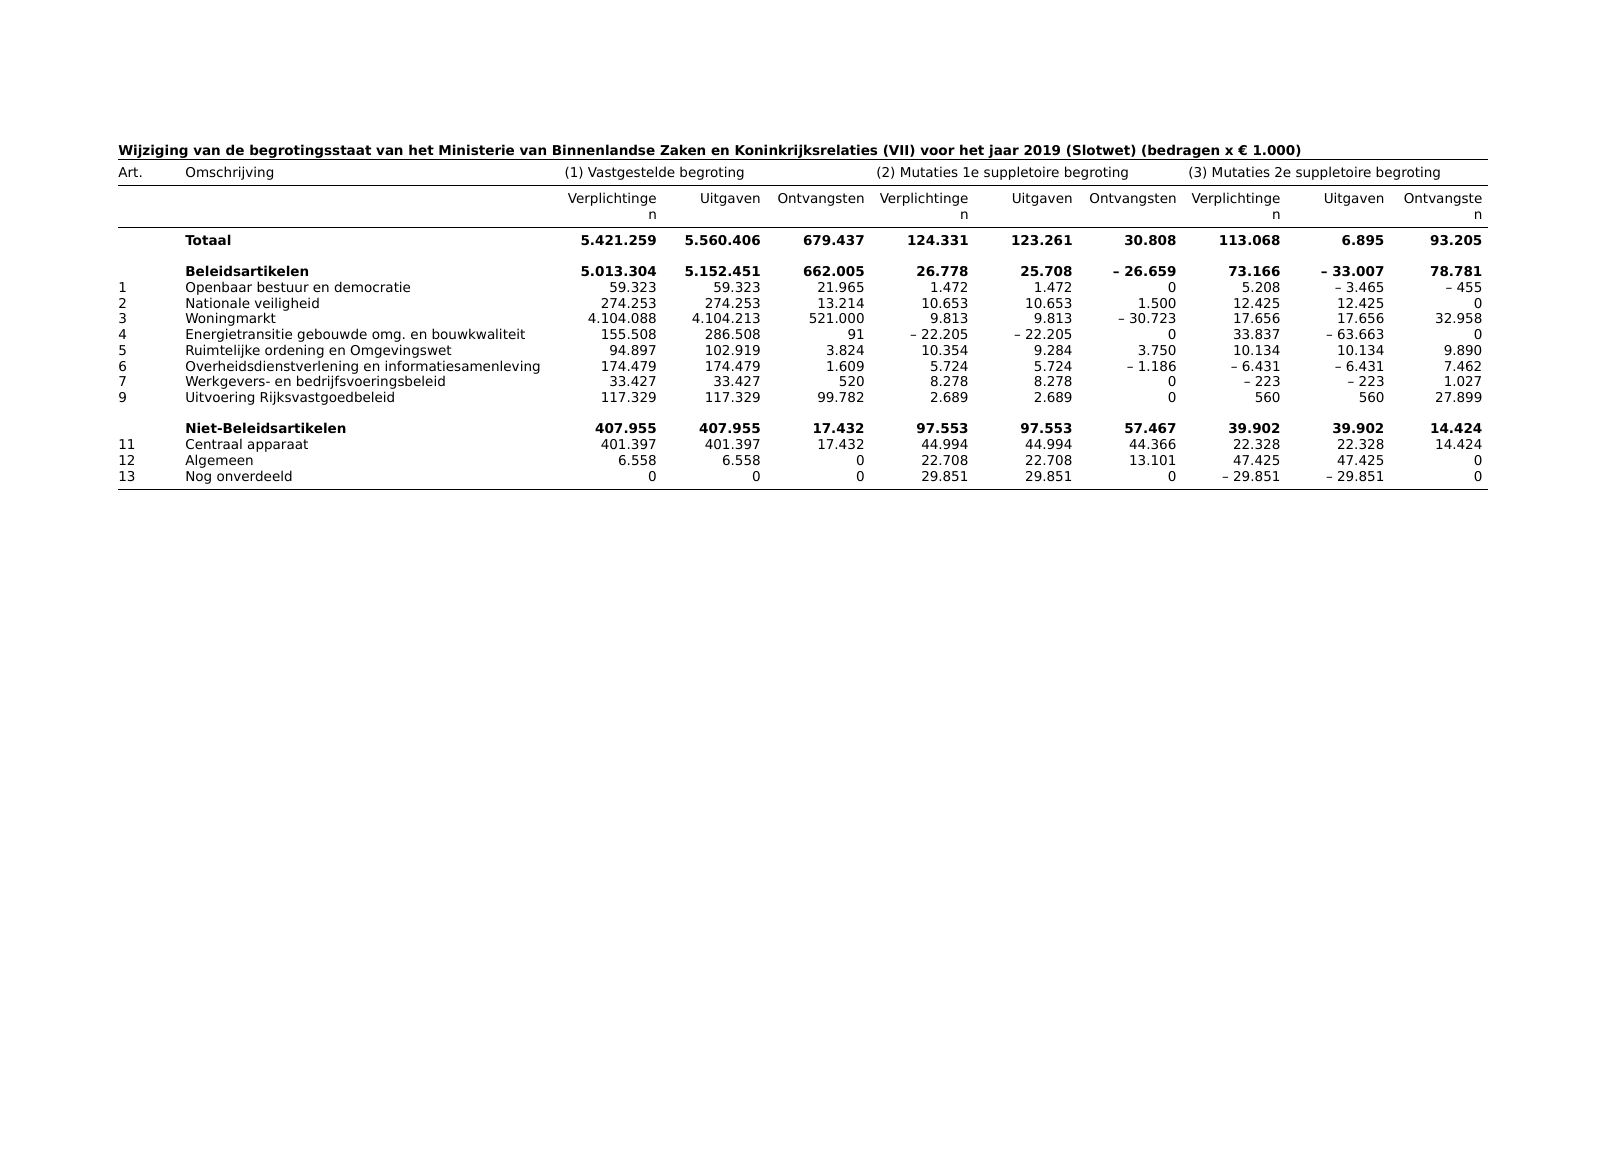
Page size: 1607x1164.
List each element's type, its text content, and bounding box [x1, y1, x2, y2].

table_cell 10.354 [870, 343, 974, 358]
table_cell – 223 [1182, 374, 1286, 390]
table_cell 22.708 [870, 453, 974, 468]
table_cell 30.808 [1078, 228, 1182, 248]
table_cell Verplichtingen [1182, 186, 1286, 227]
table_cell 0 [1078, 327, 1182, 343]
table_cell – 6.431 [1182, 359, 1286, 374]
table_cell Algemeen [179, 453, 558, 468]
table_cell (3) Mutaties 2e suppletoire begroting [1182, 160, 1488, 185]
table_cell 0 [766, 453, 870, 468]
table_cell [870, 248, 974, 264]
table_cell 113.068 [1182, 228, 1286, 248]
table_cell 123.261 [974, 228, 1078, 248]
table_cell 124.331 [870, 228, 974, 248]
table_cell Uitvoering Rijksvastgoedbeleid [179, 390, 558, 406]
table_cell 4.104.088 [559, 311, 662, 327]
table_cell 0 [1390, 296, 1488, 311]
table_cell 10.653 [870, 296, 974, 311]
table_cell 155.508 [559, 327, 662, 343]
table_cell [1078, 406, 1182, 421]
table_cell 27.899 [1390, 390, 1488, 406]
table_cell 94.897 [559, 343, 662, 358]
table_cell – 6.431 [1286, 359, 1390, 374]
table_cell 5.208 [1182, 280, 1286, 296]
table_cell 21.965 [766, 280, 870, 296]
table_cell [179, 248, 558, 264]
table_cell 5.560.406 [663, 228, 766, 248]
table_cell – 3.465 [1286, 280, 1390, 296]
table_cell 9.813 [870, 311, 974, 327]
table_cell 13.214 [766, 296, 870, 311]
table_cell 47.425 [1286, 453, 1390, 468]
table_cell 286.508 [663, 327, 766, 343]
table_cell 560 [1182, 390, 1286, 406]
table_cell Overheidsdienstverlening en informatiesamenleving [179, 359, 558, 374]
table_cell Nationale veiligheid [179, 296, 558, 311]
table_cell 117.329 [663, 390, 766, 406]
table_cell Ruimtelijke ordening en Omgevingswet [179, 343, 558, 358]
table_cell [118, 248, 179, 264]
table_cell 14.424 [1390, 437, 1488, 453]
table_cell 12.425 [1286, 296, 1390, 311]
table_cell 73.166 [1182, 264, 1286, 280]
table_cell 520 [766, 374, 870, 390]
table_cell 0 [559, 469, 662, 489]
table_cell [118, 264, 179, 280]
table_cell Openbaar bestuur en democratie [179, 280, 558, 296]
table_cell – 29.851 [1286, 469, 1390, 489]
table_cell 679.437 [766, 228, 870, 248]
table_cell Verplichtingen [870, 186, 974, 227]
table_cell [974, 406, 1078, 421]
table_cell 560 [1286, 390, 1390, 406]
table_cell 102.919 [663, 343, 766, 358]
table_cell [1078, 248, 1182, 264]
table_cell 1.472 [974, 280, 1078, 296]
table_cell Ontvangsten [766, 186, 870, 227]
table_cell 3.750 [1078, 343, 1182, 358]
table_cell 7 [118, 374, 179, 390]
table_cell 2.689 [974, 390, 1078, 406]
table_cell 29.851 [974, 469, 1078, 489]
table_cell Centraal apparaat [179, 437, 558, 453]
table_cell – 33.007 [1286, 264, 1390, 280]
table_cell (2) Mutaties 1e suppletoire begroting [870, 160, 1182, 185]
table_cell 5.724 [870, 359, 974, 374]
table_cell 117.329 [559, 390, 662, 406]
table_cell 0 [1390, 327, 1488, 343]
table_cell [118, 186, 179, 227]
table_cell – 63.663 [1286, 327, 1390, 343]
table_cell 14.424 [1390, 421, 1488, 437]
table_cell [118, 421, 179, 437]
table_cell – 22.205 [974, 327, 1078, 343]
table_cell 0 [1390, 453, 1488, 468]
table_cell 57.467 [1078, 421, 1182, 437]
table_cell 6.895 [1286, 228, 1390, 248]
table_cell 0 [1078, 469, 1182, 489]
table_cell 59.323 [559, 280, 662, 296]
table_cell 10.653 [974, 296, 1078, 311]
table_cell 0 [1078, 390, 1182, 406]
table_cell 274.253 [663, 296, 766, 311]
table_cell 5 [118, 343, 179, 358]
table_cell 8.278 [974, 374, 1078, 390]
table_cell 99.782 [766, 390, 870, 406]
table_cell 78.781 [1390, 264, 1488, 280]
table_cell [118, 228, 179, 248]
table_cell 25.708 [974, 264, 1078, 280]
table_cell Ontvangsten [1390, 186, 1488, 227]
table_cell [1182, 248, 1286, 264]
table_cell 39.902 [1286, 421, 1390, 437]
table_cell 407.955 [559, 421, 662, 437]
table_cell [870, 406, 974, 421]
table_cell 407.955 [663, 421, 766, 437]
table_cell 17.432 [766, 421, 870, 437]
table_cell [559, 248, 662, 264]
table_cell [1182, 406, 1286, 421]
table_cell – 26.659 [1078, 264, 1182, 280]
table_cell 6.558 [559, 453, 662, 468]
table_cell 5.152.451 [663, 264, 766, 280]
table_cell Werkgevers- en bedrijfsvoeringsbeleid [179, 374, 558, 390]
table_cell 39.902 [1182, 421, 1286, 437]
table_cell [179, 406, 558, 421]
table_cell 4.104.213 [663, 311, 766, 327]
table_cell 6 [118, 359, 179, 374]
table_cell 521.000 [766, 311, 870, 327]
table_cell 22.328 [1286, 437, 1390, 453]
table_cell (1) Vastgestelde begroting [559, 160, 870, 185]
table_cell – 30.723 [1078, 311, 1182, 327]
table_cell – 29.851 [1182, 469, 1286, 489]
table_cell 6.558 [663, 453, 766, 468]
table_cell [1286, 248, 1390, 264]
table_cell 17.656 [1286, 311, 1390, 327]
table_cell 17.432 [766, 437, 870, 453]
table_cell 3.824 [766, 343, 870, 358]
table_cell 174.479 [663, 359, 766, 374]
table_cell [974, 248, 1078, 264]
table_cell – 223 [1286, 374, 1390, 390]
table_cell 1 [118, 280, 179, 296]
table_cell 22.708 [974, 453, 1078, 468]
table_cell 274.253 [559, 296, 662, 311]
table_cell 10.134 [1286, 343, 1390, 358]
table_cell Woningmarkt [179, 311, 558, 327]
table_cell Totaal [179, 228, 558, 248]
table_cell Energietransitie gebouwde omg. en bouwkwaliteit [179, 327, 558, 343]
table_cell Ontvangsten [1078, 186, 1182, 227]
table_cell 97.553 [974, 421, 1078, 437]
table_cell 8.278 [870, 374, 974, 390]
table_cell [1390, 406, 1488, 421]
table_cell 26.778 [870, 264, 974, 280]
table_cell 2.689 [870, 390, 974, 406]
table_cell 0 [1390, 469, 1488, 489]
table_cell – 22.205 [870, 327, 974, 343]
table_cell 0 [766, 469, 870, 489]
table_cell 0 [1078, 280, 1182, 296]
table_cell 4 [118, 327, 179, 343]
table_cell 17.656 [1182, 311, 1286, 327]
table_cell 5.421.259 [559, 228, 662, 248]
table_cell 33.427 [663, 374, 766, 390]
table_cell 44.994 [870, 437, 974, 453]
table_cell Nog onverdeeld [179, 469, 558, 489]
table_cell [663, 248, 766, 264]
table_cell 44.994 [974, 437, 1078, 453]
table_cell 47.425 [1182, 453, 1286, 468]
table_cell 9.813 [974, 311, 1078, 327]
table_cell 33.427 [559, 374, 662, 390]
table_cell 12 [118, 453, 179, 468]
table_cell 5.724 [974, 359, 1078, 374]
table_cell 5.013.304 [559, 264, 662, 280]
table_cell – 455 [1390, 280, 1488, 296]
table_cell 44.366 [1078, 437, 1182, 453]
table_cell 33.837 [1182, 327, 1286, 343]
table_cell 13 [118, 469, 179, 489]
table_cell 97.553 [870, 421, 974, 437]
table_cell Uitgaven [1286, 186, 1390, 227]
table_cell [118, 406, 179, 421]
table_cell 32.958 [1390, 311, 1488, 327]
table_cell Niet-Beleidsartikelen [179, 421, 558, 437]
table_cell 11 [118, 437, 179, 453]
table_cell 7.462 [1390, 359, 1488, 374]
table_cell Uitgaven [663, 186, 766, 227]
table_cell 401.397 [663, 437, 766, 453]
table_cell [1390, 248, 1488, 264]
table_cell – 1.186 [1078, 359, 1182, 374]
table_cell 1.609 [766, 359, 870, 374]
table_cell 2 [118, 296, 179, 311]
table_cell 12.425 [1182, 296, 1286, 311]
table_cell 0 [663, 469, 766, 489]
table_cell [766, 406, 870, 421]
table_cell 9.890 [1390, 343, 1488, 358]
table_cell 93.205 [1390, 228, 1488, 248]
table_cell 29.851 [870, 469, 974, 489]
table_cell 1.027 [1390, 374, 1488, 390]
table_cell 91 [766, 327, 870, 343]
table_cell Beleidsartikelen [179, 264, 558, 280]
table_cell Verplichtingen [559, 186, 662, 227]
table_cell Omschrijving [179, 160, 558, 185]
table_cell 10.134 [1182, 343, 1286, 358]
table_cell 22.328 [1182, 437, 1286, 453]
table_cell [766, 248, 870, 264]
table_cell 0 [1078, 374, 1182, 390]
table_cell 9 [118, 390, 179, 406]
table_cell 3 [118, 311, 179, 327]
table_cell [179, 186, 558, 227]
table_cell 59.323 [663, 280, 766, 296]
table_cell 1.500 [1078, 296, 1182, 311]
table_cell Art. [118, 160, 179, 185]
table_cell Uitgaven [974, 186, 1078, 227]
table_cell 13.101 [1078, 453, 1182, 468]
table_cell [663, 406, 766, 421]
table_cell 401.397 [559, 437, 662, 453]
table_header Wijziging van de begrotingsstaat van het Ministerie van Binnenlandse Zaken en Koninkrijksrelaties (VII) voor het jaar 2019 (Slotwet) (bedragen x € 1.000) [118, 143, 1488, 159]
table_cell 662.005 [766, 264, 870, 280]
table_cell 9.284 [974, 343, 1078, 358]
table_cell 1.472 [870, 280, 974, 296]
table_cell [559, 406, 662, 421]
table_cell [1286, 406, 1390, 421]
table_cell 174.479 [559, 359, 662, 374]
